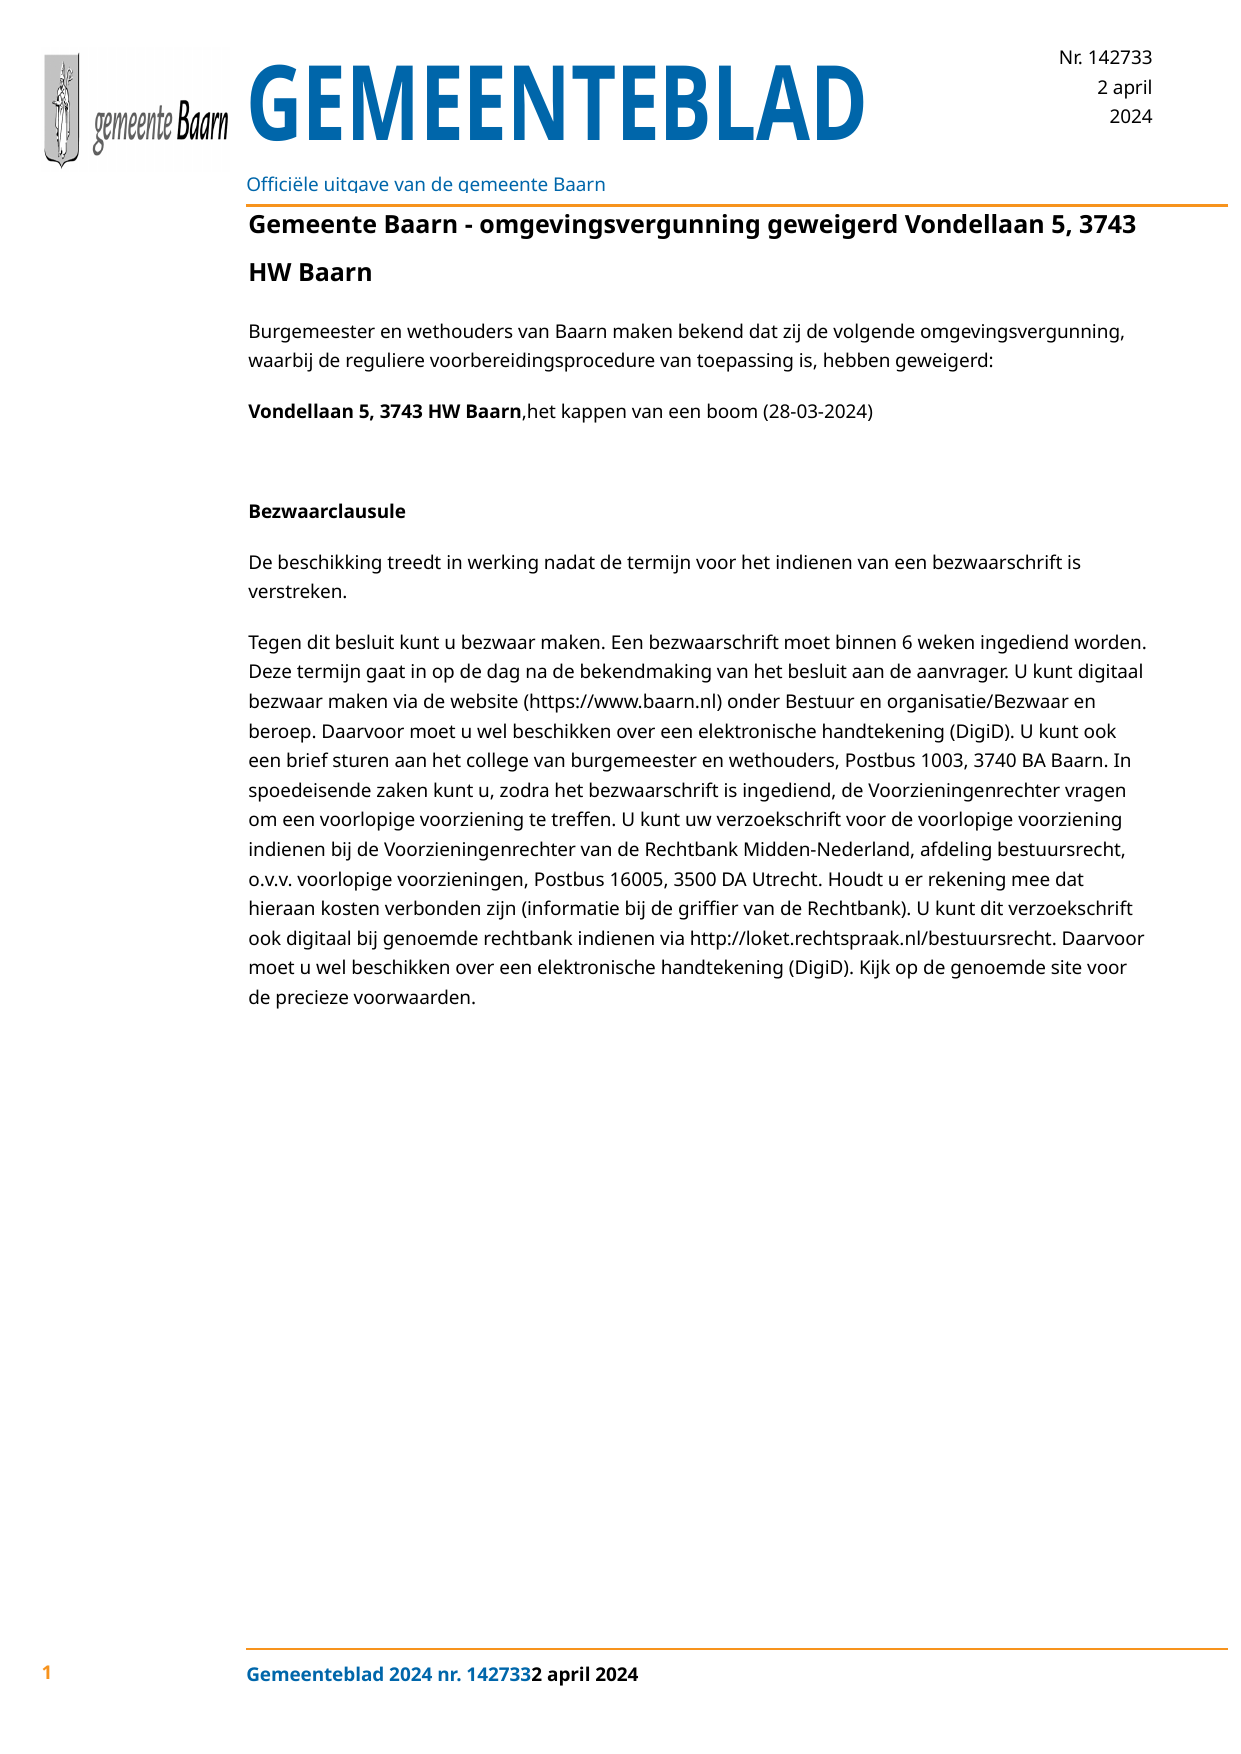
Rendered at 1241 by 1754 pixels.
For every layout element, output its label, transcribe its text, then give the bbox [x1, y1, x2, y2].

text Tegen dit besluit kunt u bezwaar maken. Een bezwaarschrift moet binnen 6 weken ingediend worden. Deze termijn gaat in op de dag na de bekendmaking van het besluit aan de aanvrager. U kunt digitaal bezwaar maken via de website (https://www.baarn.nl) onder Bestuur en organisatie/Bezwaar en beroep. Daarvoor moet u wel beschikken over een elektronische handtekening (DigiD). U kunt ook een brief sturen aan het college van burgemeester en wethouders, Postbus 1003, 3740 BA Baarn. In spoedeisende zaken kunt u, zodra het bezwaarschrift is ingediend, de Voorzieningenrechter vragen om een voorlopige voorziening te treffen. U kunt uw verzoekschrift voor de voorlopige voorziening indienen bij de Voorzieningenrechter van de Rechtbank Midden-Nederland, afdeling bestuursrecht, o.v.v. voorlopige voorzieningen, Postbus 16005, 3500 DA Utrecht. Houdt u er rekening mee dat hieraan kosten verbonden zijn (informatie bij de griffier van de Rechtbank). U kunt dit verzoekschrift ook digitaal bij genoemde rechtbank indienen via http://loket.rechtspraak.nl/bestuursrecht. Daarvoor moet u wel beschikken over een elektronische handtekening (DigiD). Kijk op de genoemde site voor de precieze voorwaarden. [248, 629, 1152, 1010]
text Vondellaan 5, 3743 HW Baarn,het kappen van een boom (28-03-2024) [248, 398, 1152, 424]
text Gemeente Baarn - omgevingsvergunning geweigerd Vondellaan 5, 3743 HW Baarn [248, 207, 1152, 288]
picture [41, 47, 231, 172]
text Bezwaarclausule [248, 499, 1152, 524]
text De beschikking treedt in werking nadat de termijn voor het indienen van een bezwaarschrift is verstreken. [248, 549, 1152, 604]
text Burgemeester en wethouders van Baarn maken bekend dat zij de volgende omgevingsvergunning, waarbij de reguliere voorbereidingsprocedure van toepassing is, hebben geweigerd: [248, 318, 1152, 373]
